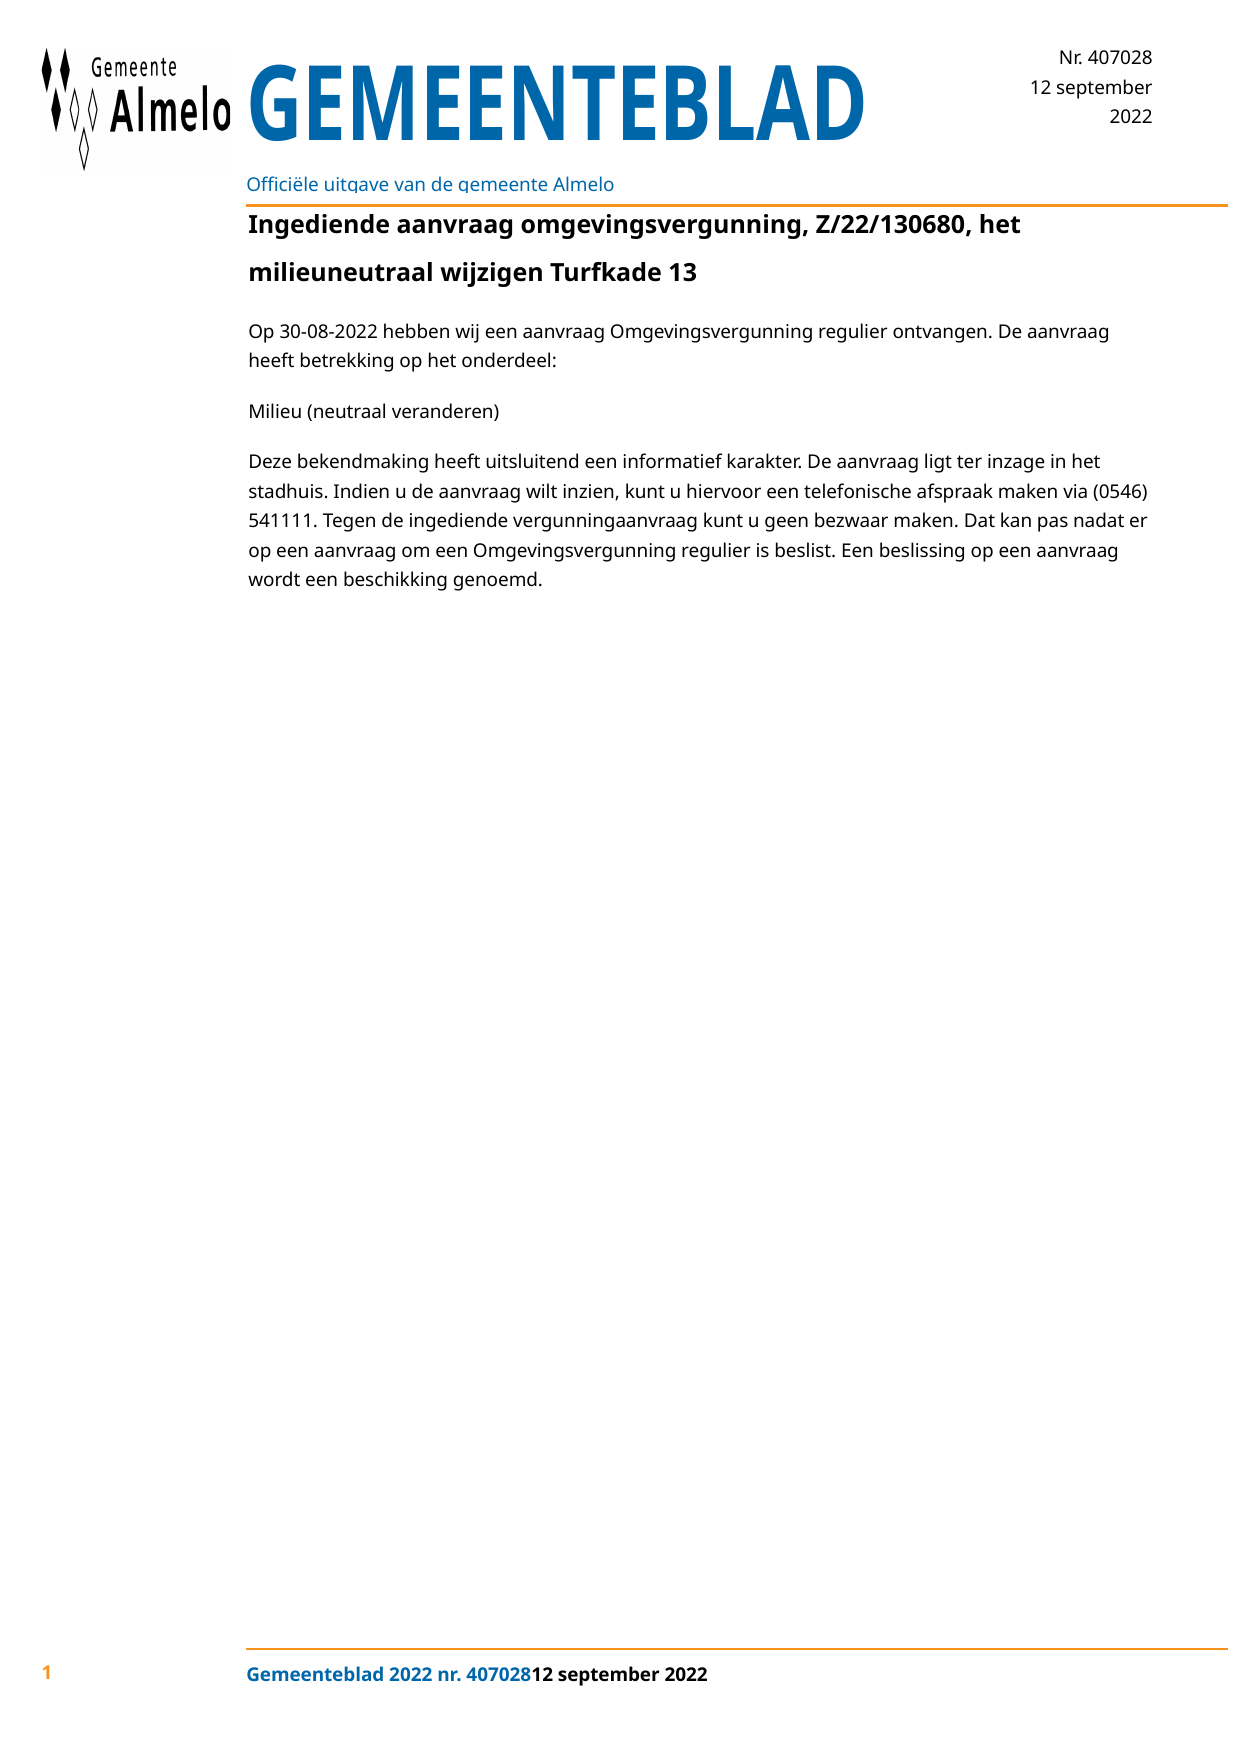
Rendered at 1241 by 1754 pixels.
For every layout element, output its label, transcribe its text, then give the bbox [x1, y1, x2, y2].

text Milieu (neutraal veranderen) [248, 398, 1152, 424]
text Deze bekendmaking heeft uitsluitend een informatief karakter. De aanvraag ligt ter inzage in het stadhuis. Indien u de aanvraag wilt inzien, kunt u hiervoor een telefonische afspraak maken via (0546) 541111. Tegen de ingediende vergunningaanvraag kunt u geen bezwaar maken. Dat kan pas nadat er op een aanvraag om een Omgevingsvergunning regulier is beslist. Een beslissing op een aanvraag wordt een beschikking genoemd. [248, 448, 1152, 592]
text Ingediende aanvraag omgevingsvergunning, Z/22/130680, het milieuneutraal wijzigen Turfkade 13 [248, 207, 1152, 288]
text Op 30-08-2022 hebben wij een aanvraag Omgevingsvergunning regulier ontvangen. De aanvraag heeft betrekking op het onderdeel: [248, 318, 1152, 373]
picture [41, 47, 231, 172]
